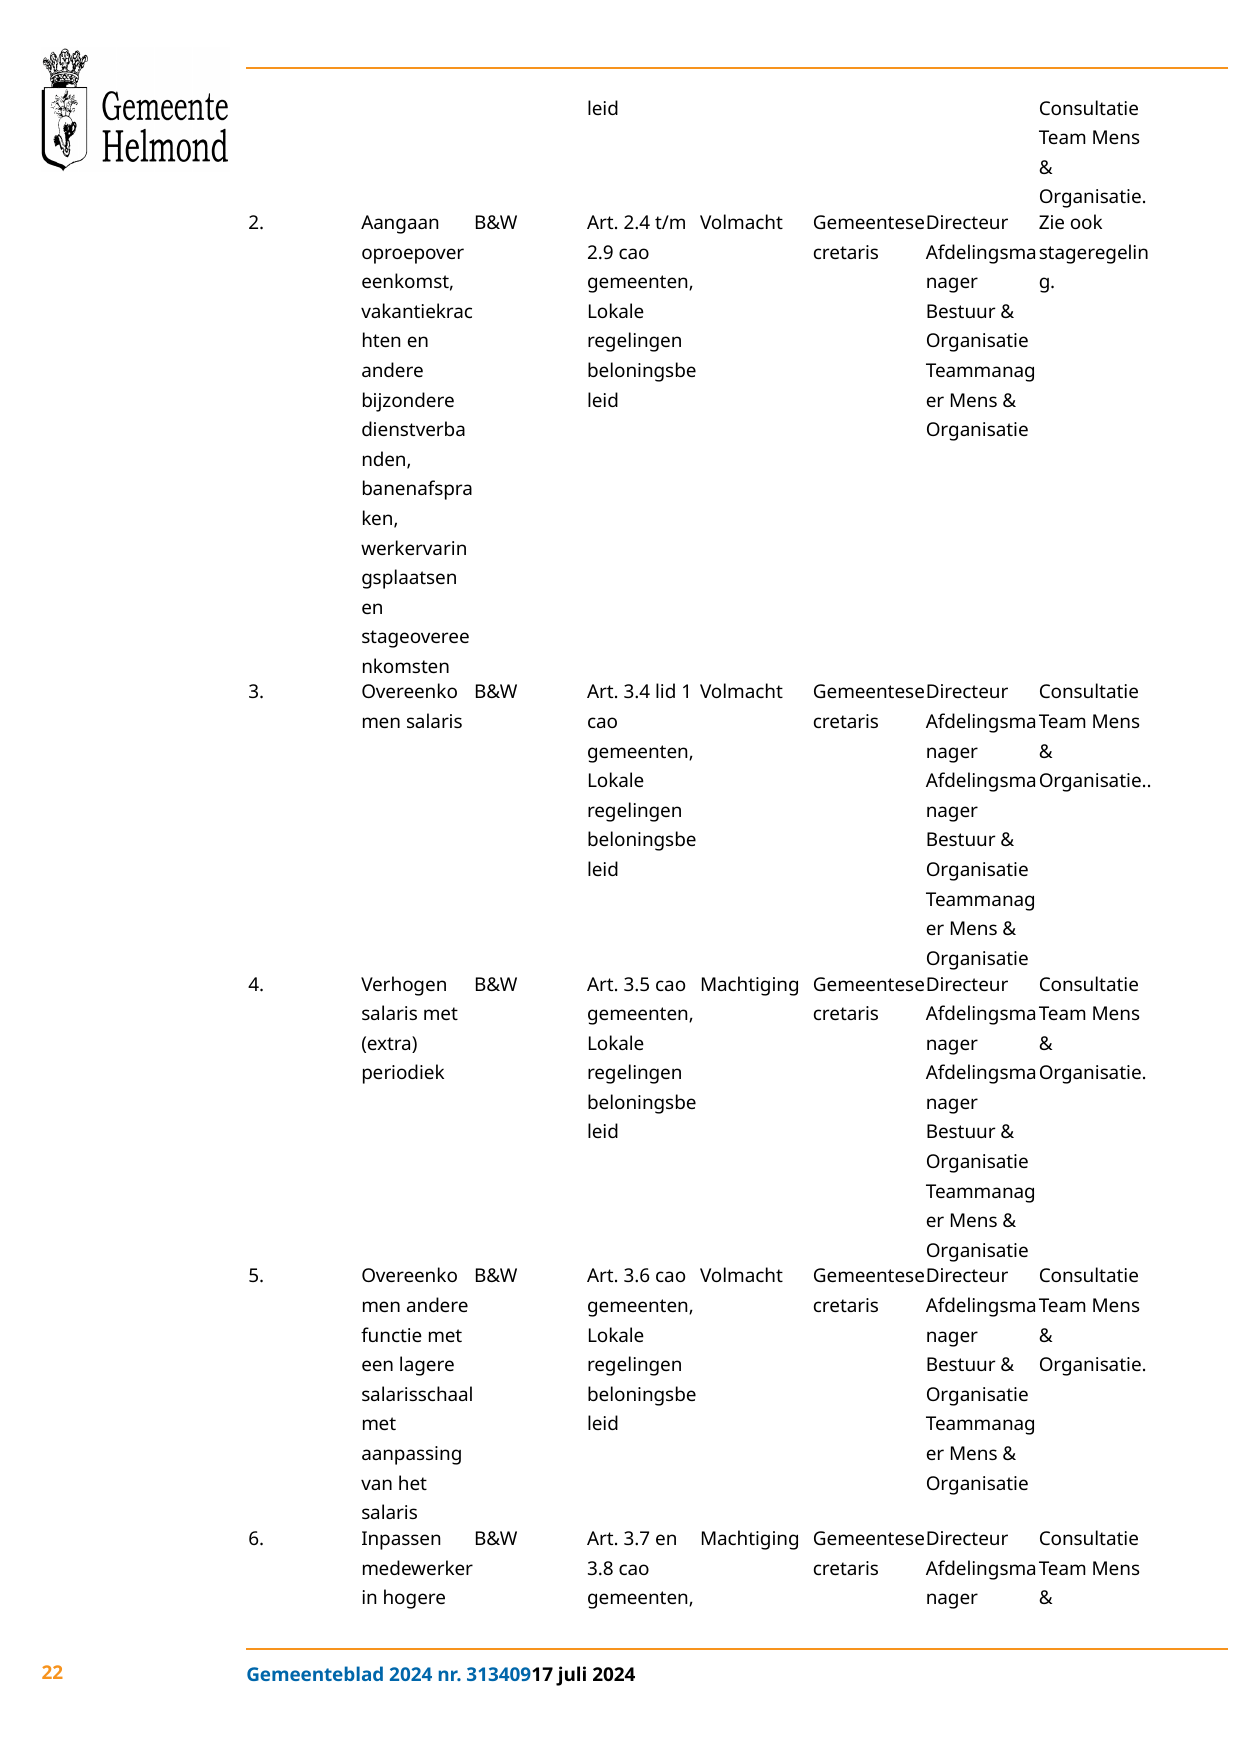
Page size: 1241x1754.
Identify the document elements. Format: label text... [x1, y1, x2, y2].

table_cell Inpassen medewerker in hogere [361, 1525, 474, 1610]
table_cell Art. 3.6 cao gemeenten, Lokale regelingen beloningsbeleid [587, 1263, 700, 1525]
table_cell 6. [248, 1525, 361, 1610]
table_cell Consultatie Team Mens & Organisatie. [1039, 971, 1152, 1263]
table_cell Machtiging [700, 971, 813, 1263]
table_cell Zie ook stageregeling. [1039, 209, 1152, 679]
table_cell [926, 95, 1038, 209]
table_cell Consultatie Team Mens & Organisatie. [1039, 95, 1152, 209]
table_cell 4. [248, 971, 361, 1263]
table_cell Art. 2.4 t/m 2.9 cao gemeenten, Lokale regelingen beloningsbeleid [587, 209, 700, 679]
table_cell Directeur Afdelingsmanager Afdelingsmanager Bestuur & Organisatie Teammanager Mens & Organisatie [926, 971, 1038, 1263]
table_cell [813, 95, 926, 209]
table_cell 3. [248, 679, 361, 971]
table_cell B&W [474, 971, 587, 1263]
table_cell B&W [474, 1263, 587, 1525]
table_cell [474, 95, 587, 209]
table_cell 5. [248, 1263, 361, 1525]
table_cell Art. 3.4 lid 1 cao gemeenten, Lokale regelingen beloningsbeleid [587, 679, 700, 971]
table_cell 2. [248, 209, 361, 679]
table_cell Consultatie Team Mens & Organisatie.. [1039, 679, 1152, 971]
table_cell Consultatie Team Mens & [1039, 1525, 1152, 1610]
table_cell Art. 3.5 cao gemeenten, Lokale regelingen beloningsbeleid [587, 971, 700, 1263]
table_cell Art. 3.7 en 3.8 cao gemeenten, [587, 1525, 700, 1610]
table_cell Gemeentesecretaris [813, 1525, 926, 1610]
table_cell Gemeentesecretaris [813, 1263, 926, 1525]
table_cell Overeenkomen salaris [361, 679, 474, 971]
table_cell Volmacht [700, 209, 813, 679]
table_cell Volmacht [700, 679, 813, 971]
table_cell [248, 95, 361, 209]
table_cell Verhogen salaris met (extra) periodiek [361, 971, 474, 1263]
table_cell [700, 95, 813, 209]
table_cell Directeur Afdelingsmanager Afdelingsmanager Bestuur & Organisatie Teammanager Mens & Organisatie [926, 679, 1038, 971]
table_cell Directeur Afdelingsmanager [926, 1525, 1038, 1610]
table_cell Directeur Afdelingsmanager Bestuur & Organisatie Teammanager Mens & Organisatie [926, 1263, 1038, 1525]
table_cell B&W [474, 1525, 587, 1610]
table_cell Gemeentesecretaris [813, 209, 926, 679]
table_cell Aangaan oproepovereenkomst, vakantiekrachten en andere bijzondere dienstverbanden, banenafspraken, werkervaringsplaatsen en stageovereenkomsten [361, 209, 474, 679]
table_cell leid [587, 95, 700, 209]
table_cell Volmacht [700, 1263, 813, 1525]
picture [41, 47, 231, 172]
table_cell Machtiging [700, 1525, 813, 1610]
table_cell B&W [474, 209, 587, 679]
table_cell [361, 95, 474, 209]
table_cell Directeur Afdelingsmanager Bestuur & Organisatie Teammanager Mens & Organisatie [926, 209, 1038, 679]
table_cell B&W [474, 679, 587, 971]
table_cell Consultatie Team Mens & Organisatie. [1039, 1263, 1152, 1525]
table_cell Overeenkomen andere functie met een lagere salarisschaal met aanpassing van het salaris [361, 1263, 474, 1525]
table_cell Gemeentesecretaris [813, 679, 926, 971]
table_cell Gemeentesecretaris [813, 971, 926, 1263]
